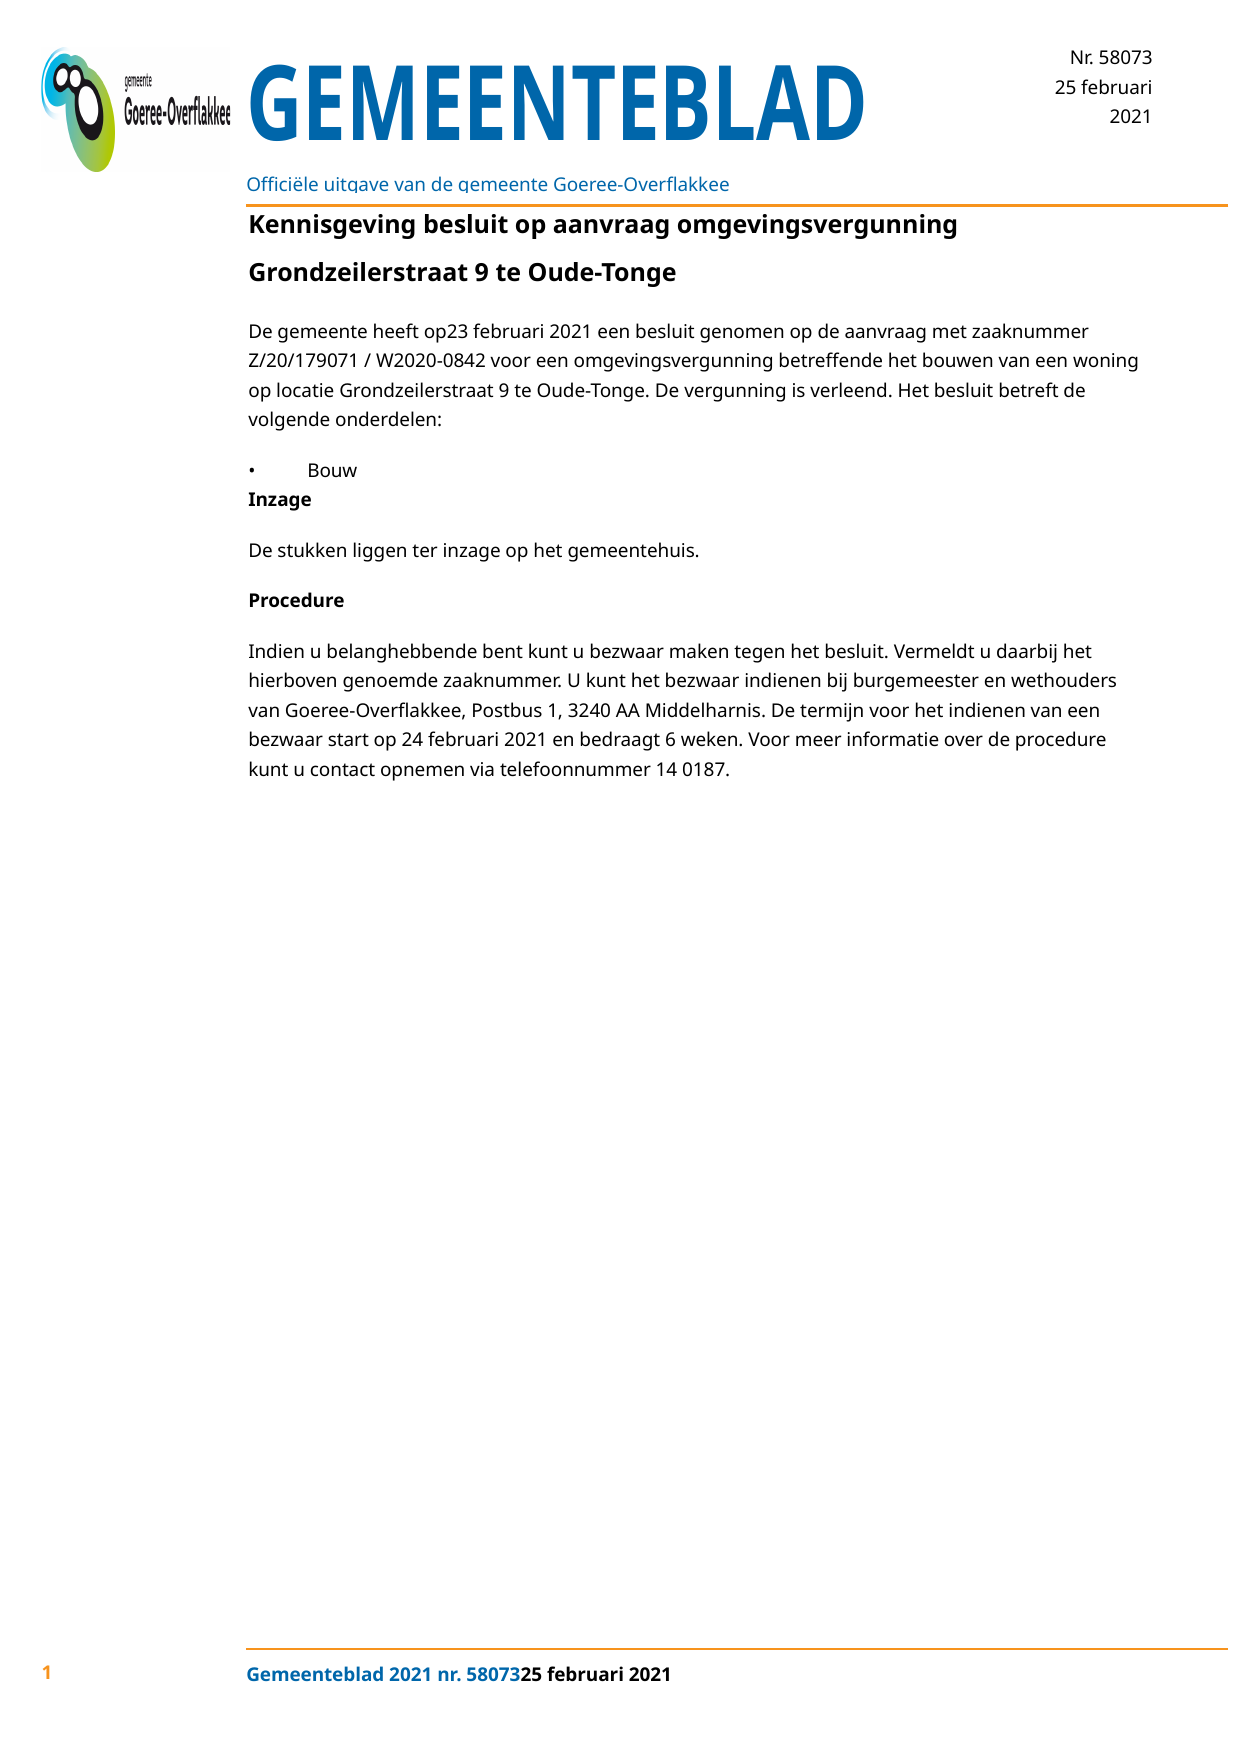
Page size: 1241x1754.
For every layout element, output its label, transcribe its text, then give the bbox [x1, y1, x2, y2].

text Procedure [248, 587, 1152, 613]
text Indien u belanghebbende bent kunt u bezwaar maken tegen het besluit. Vermeldt u daarbij het hierboven genoemde zaaknummer. U kunt het bezwaar indienen bij burgemeester en wethouders van Goeree-Overflakkee, Postbus 1, 3240 AA Middelharnis. De termijn voor het indienen van een bezwaar start op 24 februari 2021 en bedraagt 6 weken. Voor meer informatie over de procedure kunt u contact opnemen via telefoonnummer 14 0187. [248, 638, 1152, 782]
text Kennisgeving besluit op aanvraag omgevingsvergunning Grondzeilerstraat 9 te Oude-Tonge [248, 207, 1152, 288]
text De gemeente heeft op23 februari 2021 een besluit genomen op de aanvraag met zaaknummer Z/20/179071 / W2020-0842 voor een omgevingsvergunning betreffende het bouwen van een woning op locatie Grondzeilerstraat 9 te Oude-Tonge. De vergunning is verleend. Het besluit betreft de volgende onderdelen: [248, 318, 1152, 432]
text Inzage [248, 487, 1152, 512]
text De stukken liggen ter inzage op het gemeentehuis. [248, 537, 1152, 563]
picture [41, 47, 231, 172]
list Bouw [248, 457, 1152, 483]
